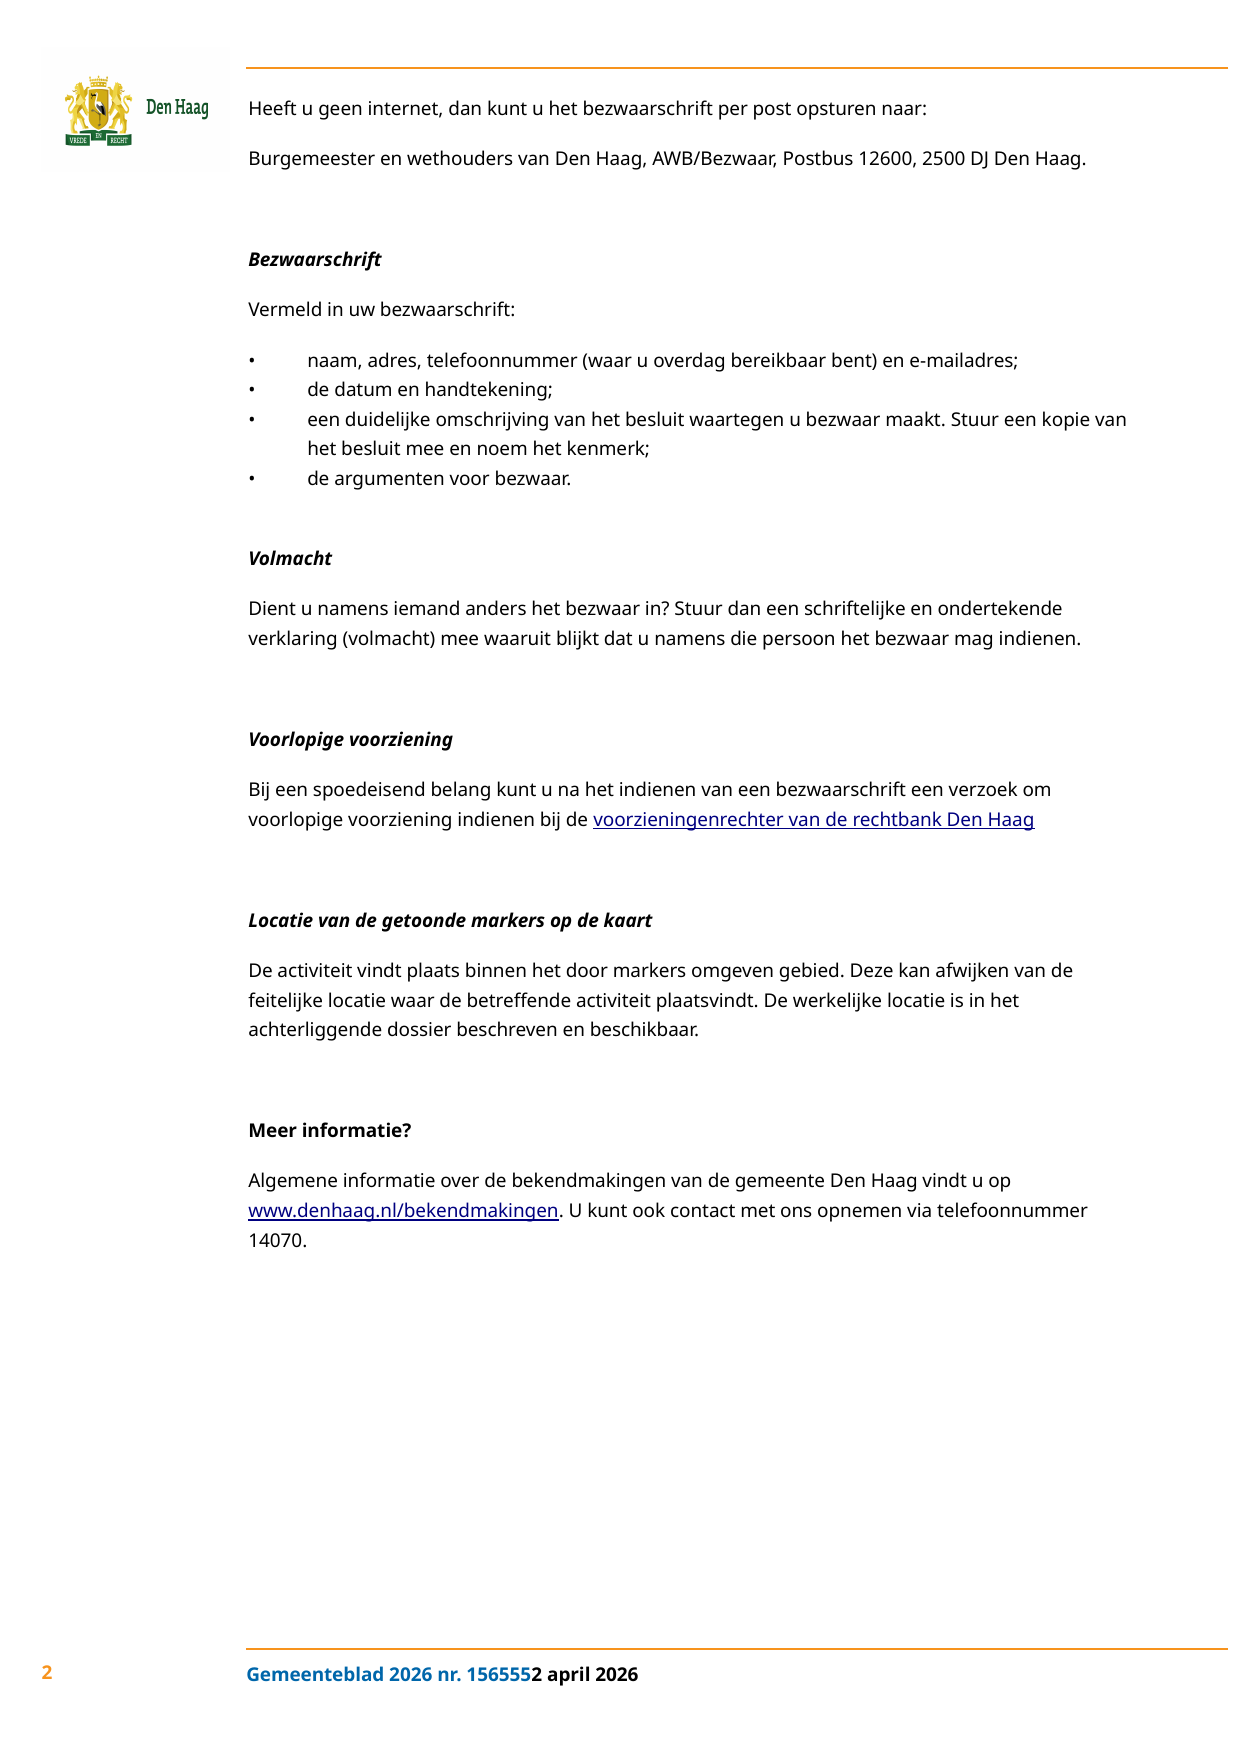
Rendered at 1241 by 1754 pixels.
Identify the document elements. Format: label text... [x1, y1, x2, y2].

list de argumenten voor bezwaar. [248, 465, 1152, 491]
text Bezwaarschrift [248, 246, 1152, 272]
picture [41, 47, 231, 172]
text Bij een spoedeisend belang kunt u na het indienen van een bezwaarschrift een verzoek om voorlopige voorziening indienen bij de voorzieningenrechter van de rechtbank Den Haag [248, 776, 1152, 832]
list naam, adres, telefoonnummer (waar u overdag bereikbaar bent) en e-mailadres; [248, 347, 1152, 373]
text De activiteit vindt plaats binnen het door markers omgeven gebied. Deze kan afwijken van de feitelijke locatie waar de betreffende activiteit plaatsvindt. De werkelijke locatie is in het achterliggende dossier beschreven en beschikbaar. [248, 957, 1152, 1042]
list de datum en handtekening; [248, 376, 1152, 402]
text Heeft u geen internet, dan kunt u het bezwaarschrift per post opsturen naar: [248, 95, 1152, 121]
text Burgemeester en wethouders van Den Haag, AWB/Bezwaar, Postbus 12600, 2500 DJ Den Haag. [248, 145, 1152, 171]
text Algemene informatie over de bekendmakingen van de gemeente Den Haag vindt u op www.denhaag.nl/bekendmakingen. U kunt ook contact met ons opnemen via telefoonnummer 14070. [248, 1168, 1152, 1253]
text Locatie van de getoonde markers op de kaart [248, 907, 1152, 933]
text Meer informatie? [248, 1117, 1152, 1143]
list een duidelijke omschrijving van het besluit waartegen u bezwaar maakt. Stuur een kopie van het besluit mee en noem het kenmerk; [248, 406, 1152, 461]
text Voorlopige voorziening [248, 726, 1152, 752]
text Vermeld in uw bezwaarschrift: [248, 296, 1152, 322]
text Dient u namens iemand anders het bezwaar in? Stuur dan een schriftelijke en ondertekende verklaring (volmacht) mee waaruit blijkt dat u namens die persoon het bezwaar mag indienen. [248, 596, 1152, 651]
text Volmacht [248, 545, 1152, 571]
